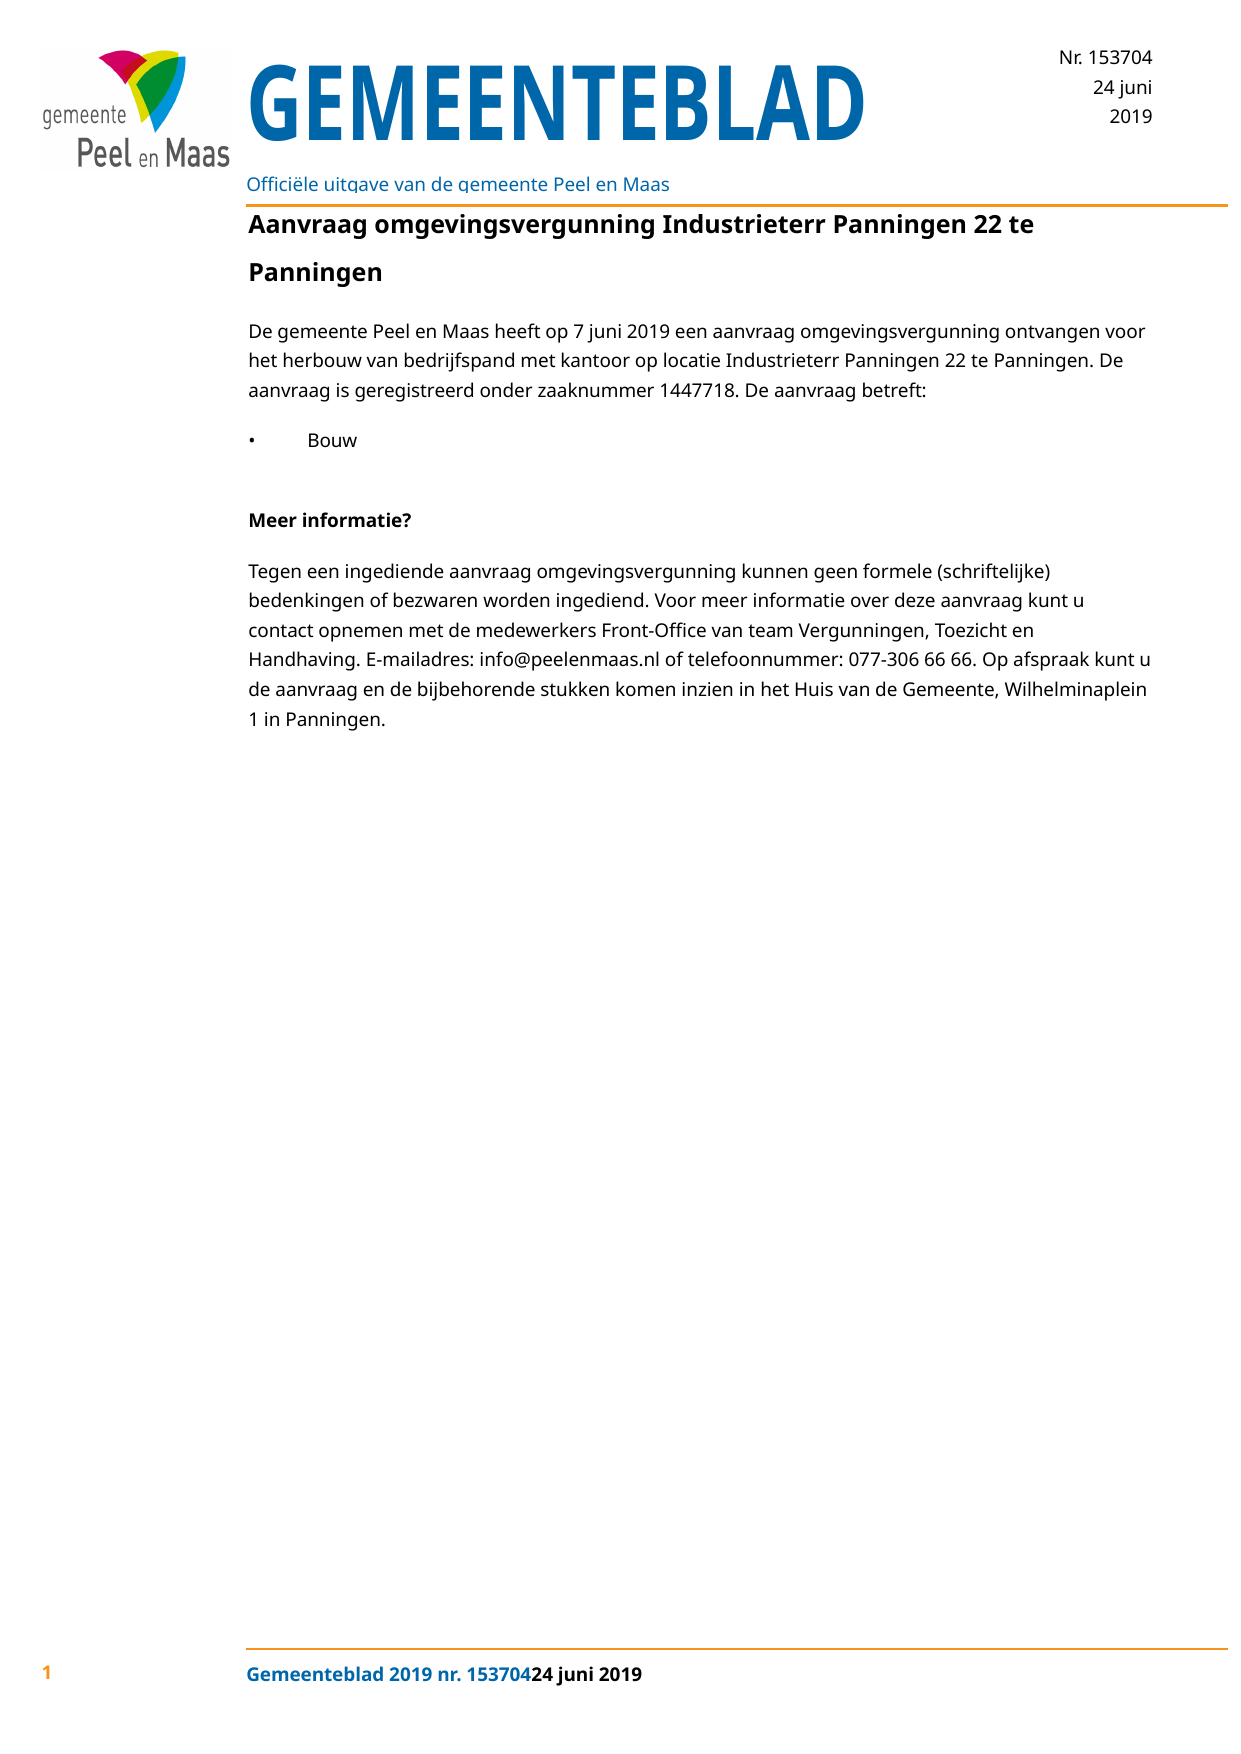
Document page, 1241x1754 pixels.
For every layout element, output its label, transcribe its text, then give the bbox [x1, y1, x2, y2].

text Meer informatie? [248, 507, 1152, 533]
text Tegen een ingediende aanvraag omgevingsvergunning kunnen geen formele (schriftelijke) bedenkingen of bezwaren worden ingediend. Voor meer informatie over deze aanvraag kunt u contact opnemen met de medewerkers Front-Office van team Vergunningen, Toezicht en Handhaving. E-mailadres: info@peelenmaas.nl of telefoonnummer: 077-306 66 66. Op afspraak kunt u de aanvraag en de bijbehorende stukken komen inzien in het Huis van de Gemeente, Wilhelminaplein 1 in Panningen. [248, 558, 1152, 732]
picture [41, 47, 231, 172]
list Bouw [248, 427, 1152, 453]
text De gemeente Peel en Maas heeft op 7 juni 2019 een aanvraag omgevingsvergunning ontvangen voor het herbouw van bedrijfspand met kantoor op locatie Industrieterr Panningen 22 te Panningen. De aanvraag is geregistreerd onder zaaknummer 1447718. De aanvraag betreft: [248, 318, 1152, 403]
text Aanvraag omgevingsvergunning Industrieterr Panningen 22 te Panningen [248, 207, 1152, 288]
